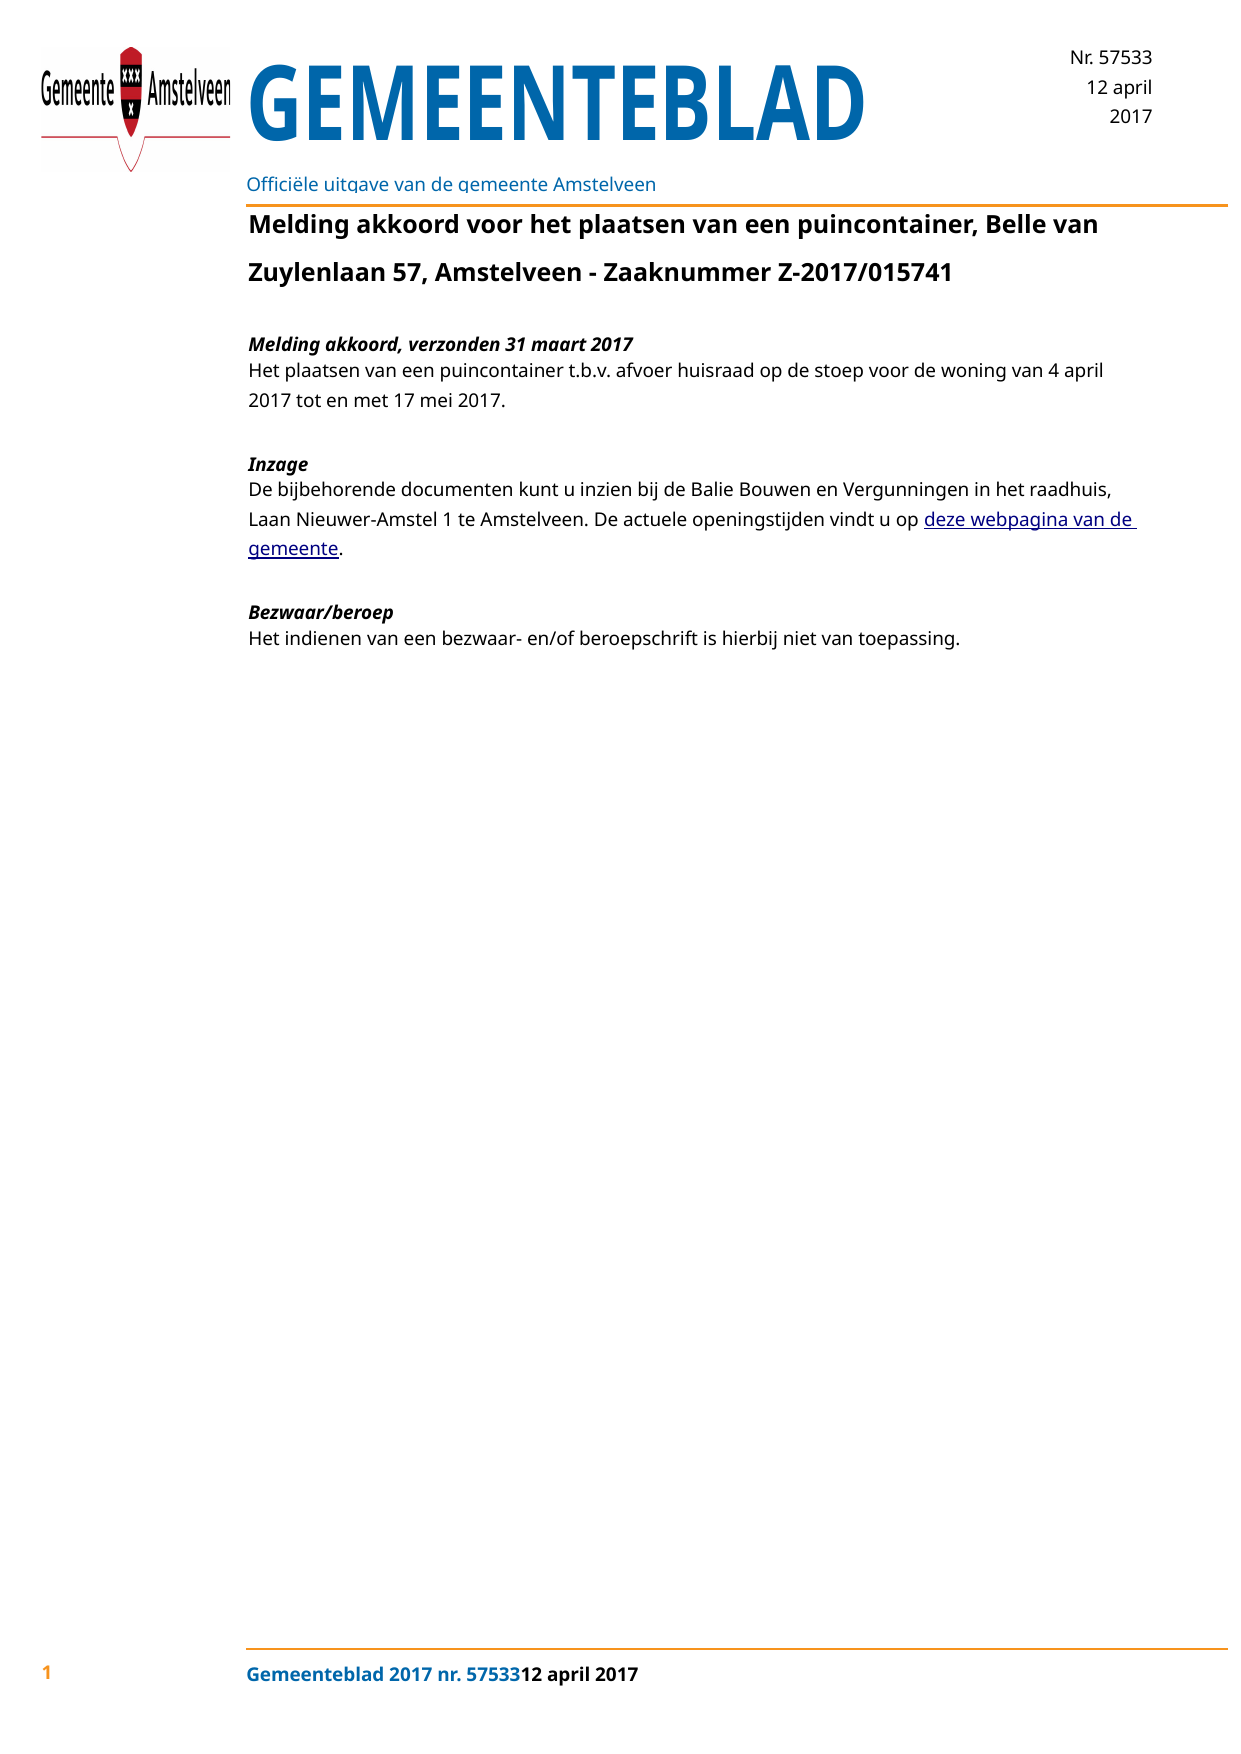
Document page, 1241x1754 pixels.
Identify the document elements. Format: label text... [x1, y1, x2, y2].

text Het indienen van een bezwaar- en/of beroepschrift is hierbij niet van toepassing. [248, 625, 1152, 651]
text Het plaatsen van een puincontainer t.b.v. afvoer huisraad op de stoep voor de woning van 4 april 2017 tot en met 17 mei 2017. [248, 357, 1152, 412]
text Melding akkoord voor het plaatsen van een puincontainer, Belle van Zuylenlaan 57, Amstelveen - Zaaknummer Z-2017/015741 [248, 207, 1152, 288]
picture [41, 47, 231, 172]
text Melding akkoord, verzonden 31 maart 2017 [248, 331, 1152, 357]
text Inzage [248, 451, 1152, 476]
text Bezwaar/beroep [248, 599, 1152, 625]
text De bijbehorende documenten kunt u inzien bij de Balie Bouwen en Vergunningen in het raadhuis, Laan Nieuwer-Amstel 1 te Amstelveen. De actuele openingstijden vindt u op deze webpagina van de gemeente. [248, 476, 1152, 561]
